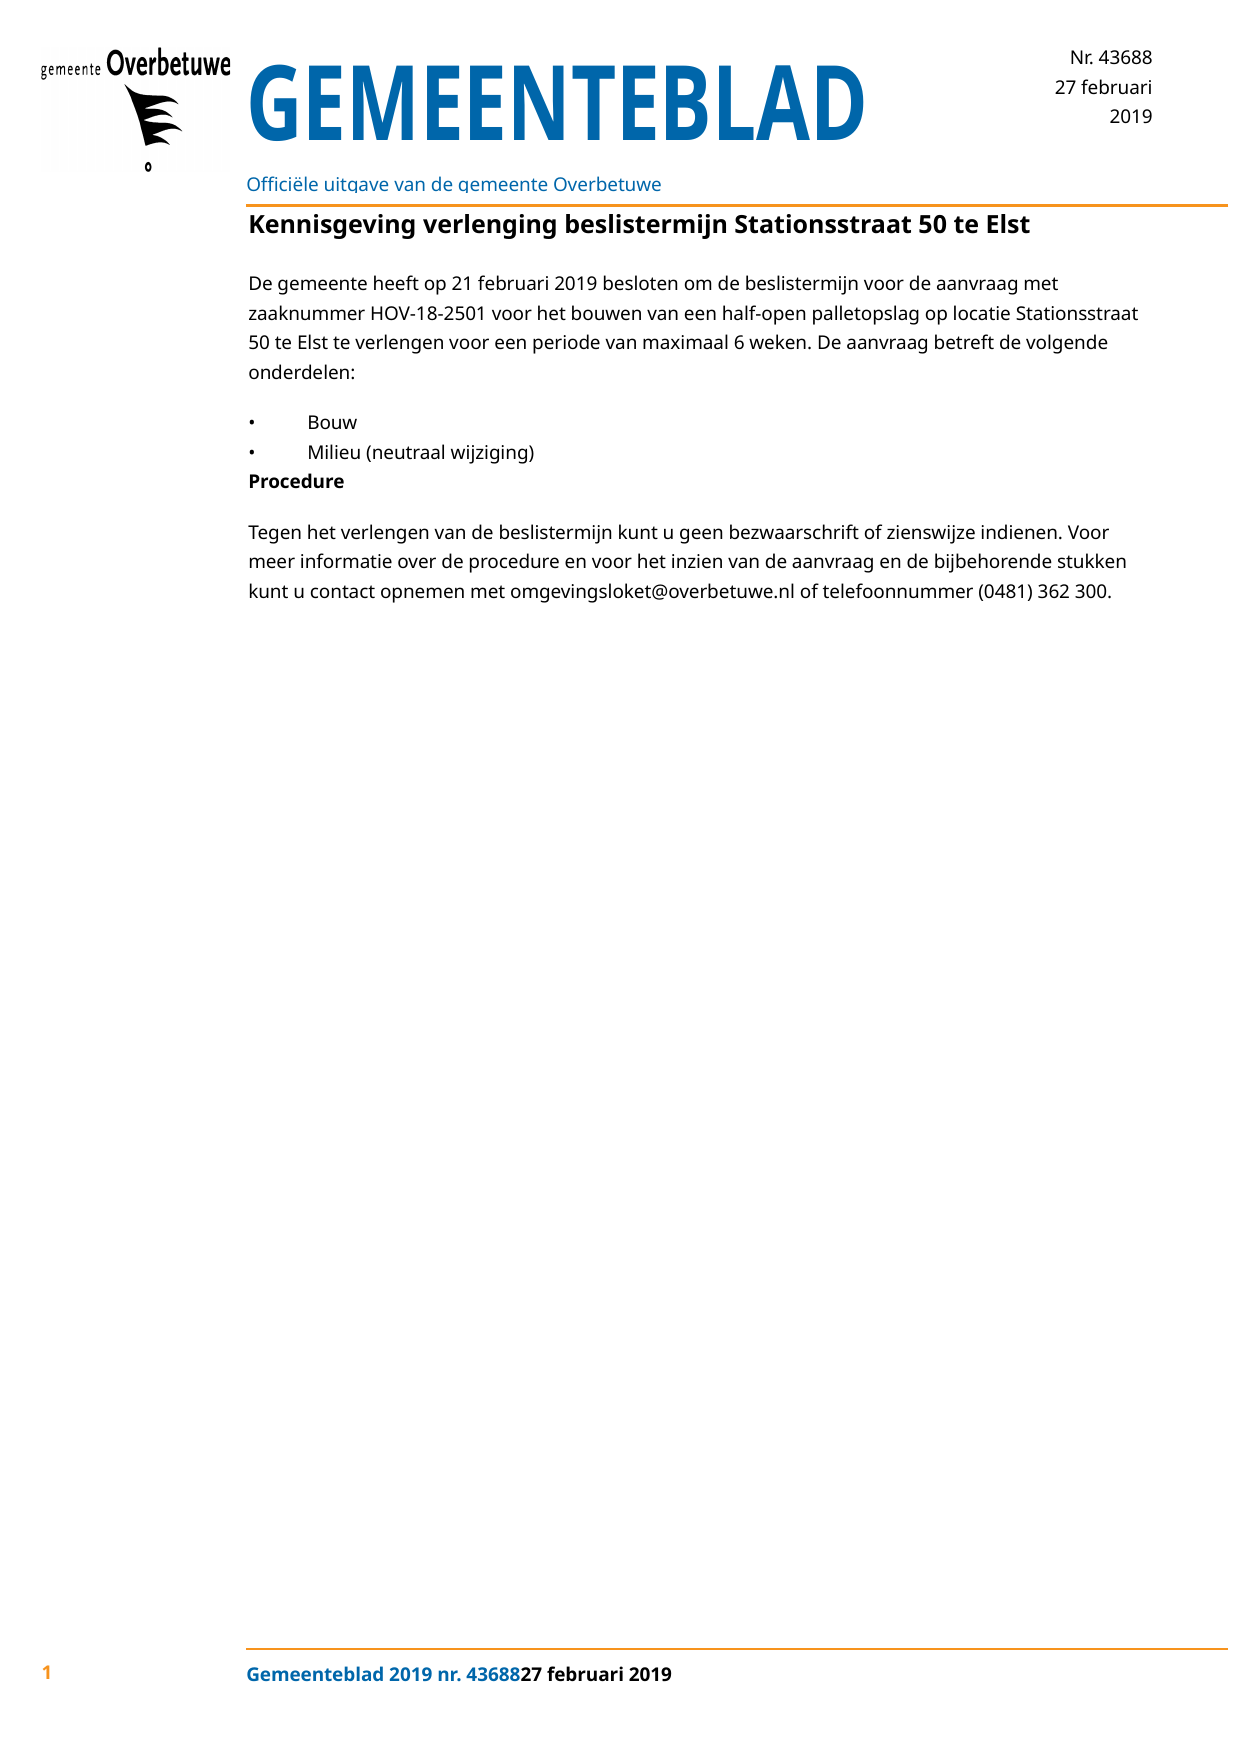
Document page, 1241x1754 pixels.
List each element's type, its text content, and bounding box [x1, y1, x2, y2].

list Milieu (neutraal wijziging) [248, 439, 1152, 465]
list Bouw [248, 409, 1152, 435]
picture [41, 47, 231, 172]
text Tegen het verlengen van de beslistermijn kunt u geen bezwaarschrift of zienswijze indienen. Voor meer informatie over de procedure en voor het inzien van de aanvraag en de bijbehorende stukken kunt u contact opnemen met omgevingsloket@overbetuwe.nl of telefoonnummer (0481) 362 300. [248, 519, 1152, 604]
text Kennisgeving verlenging beslistermijn Stationsstraat 50 te Elst [248, 207, 1152, 241]
text Procedure [248, 469, 1152, 494]
text De gemeente heeft op 21 februari 2019 besloten om de beslistermijn voor de aanvraag met zaaknummer HOV-18-2501 voor het bouwen van een half-open palletopslag op locatie Stationsstraat 50 te Elst te verlengen voor een periode van maximaal 6 weken. De aanvraag betreft de volgende onderdelen: [248, 270, 1152, 385]
